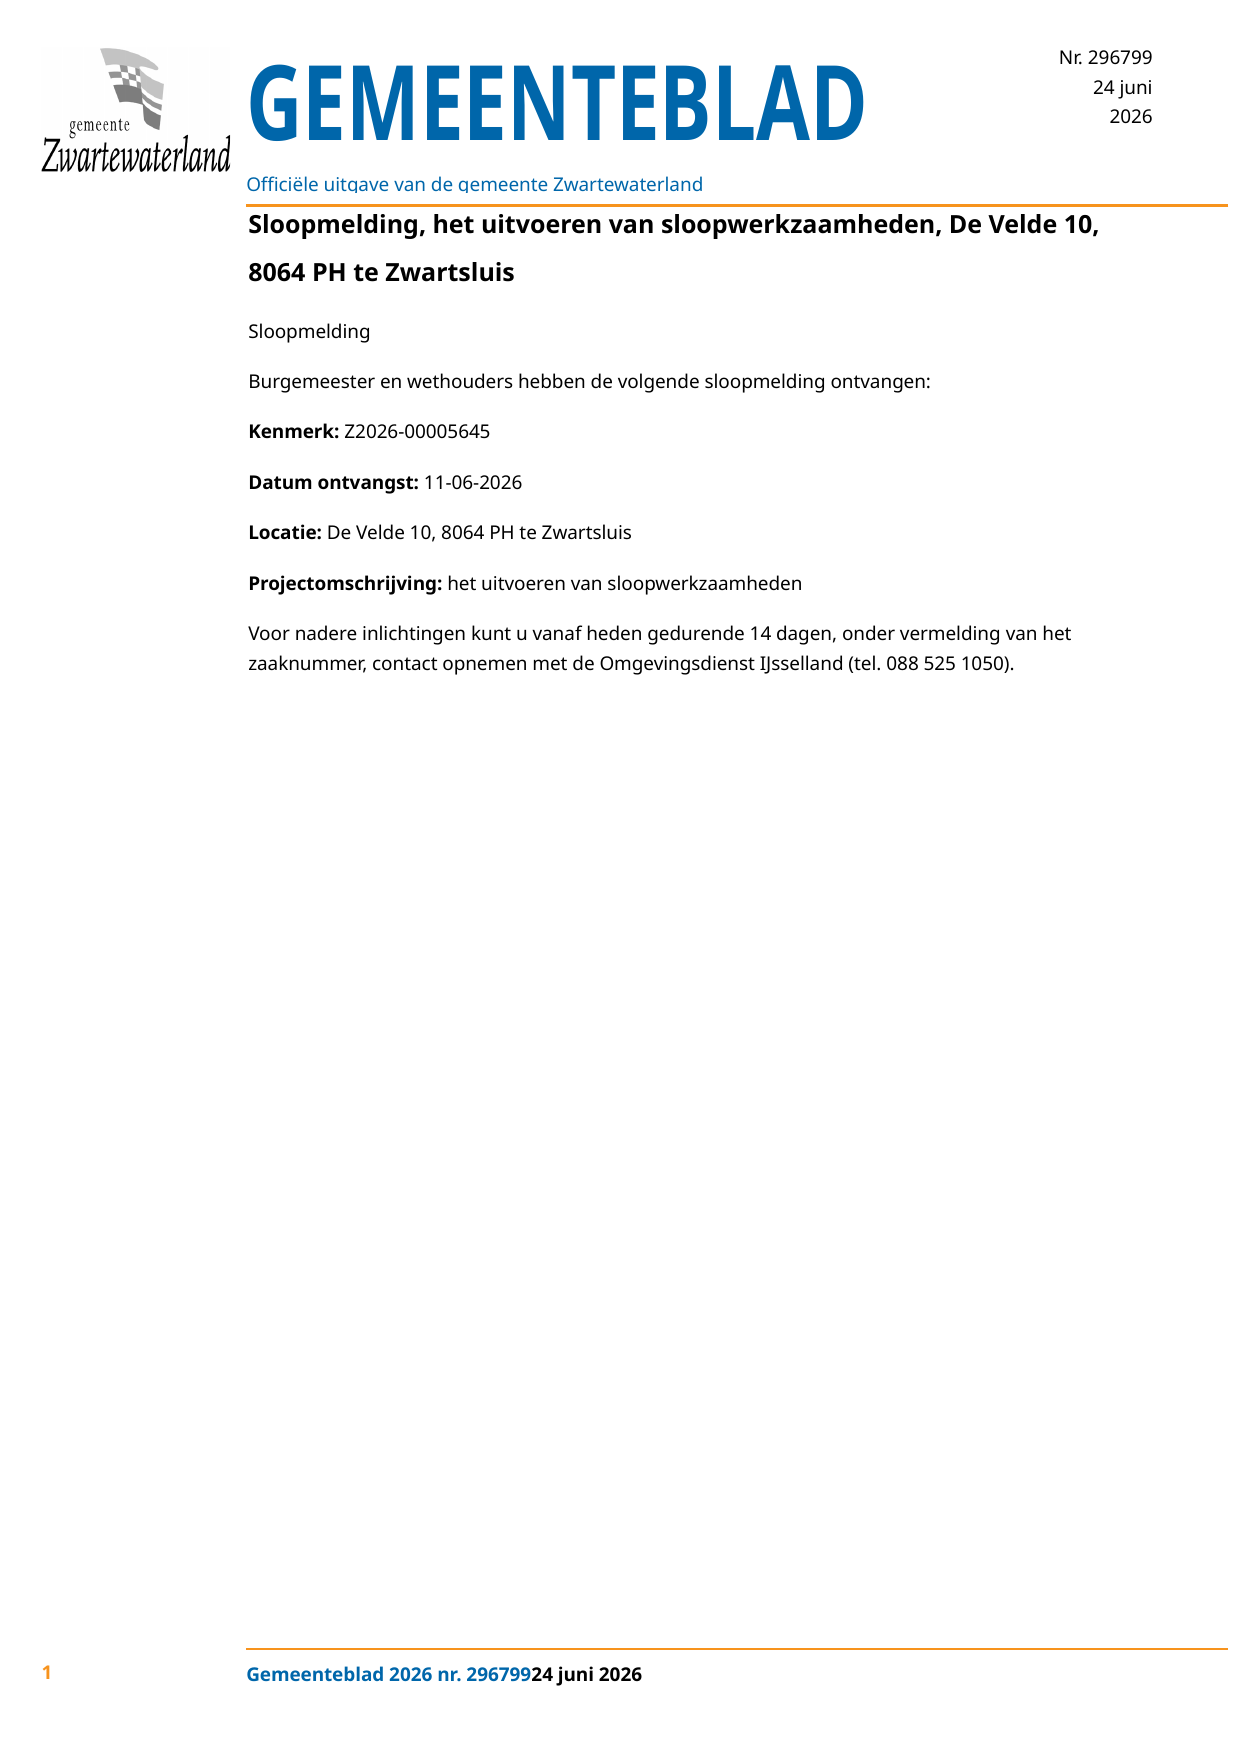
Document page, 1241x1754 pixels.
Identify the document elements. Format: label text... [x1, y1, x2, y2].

text Locatie: De Velde 10, 8064 PH te Zwartsluis [248, 519, 1152, 545]
text Voor nadere inlichtingen kunt u vanaf heden gedurende 14 dagen, onder vermelding van het zaaknummer, contact opnemen met de Omgevingsdienst IJsselland (tel. 088 525 1050). [248, 620, 1152, 676]
text Projectomschrijving: het uitvoeren van sloopwerkzaamheden [248, 570, 1152, 596]
picture [41, 47, 231, 172]
text Sloopmelding [248, 318, 1152, 344]
text Kenmerk: Z2026-00005645 [248, 419, 1152, 444]
text Datum ontvangst: 11-06-2026 [248, 469, 1152, 495]
text Burgemeester en wethouders hebben de volgende sloopmelding ontvangen: [248, 368, 1152, 394]
text Sloopmelding, het uitvoeren van sloopwerkzaamheden, De Velde 10, 8064 PH te Zwartsluis [248, 207, 1152, 288]
